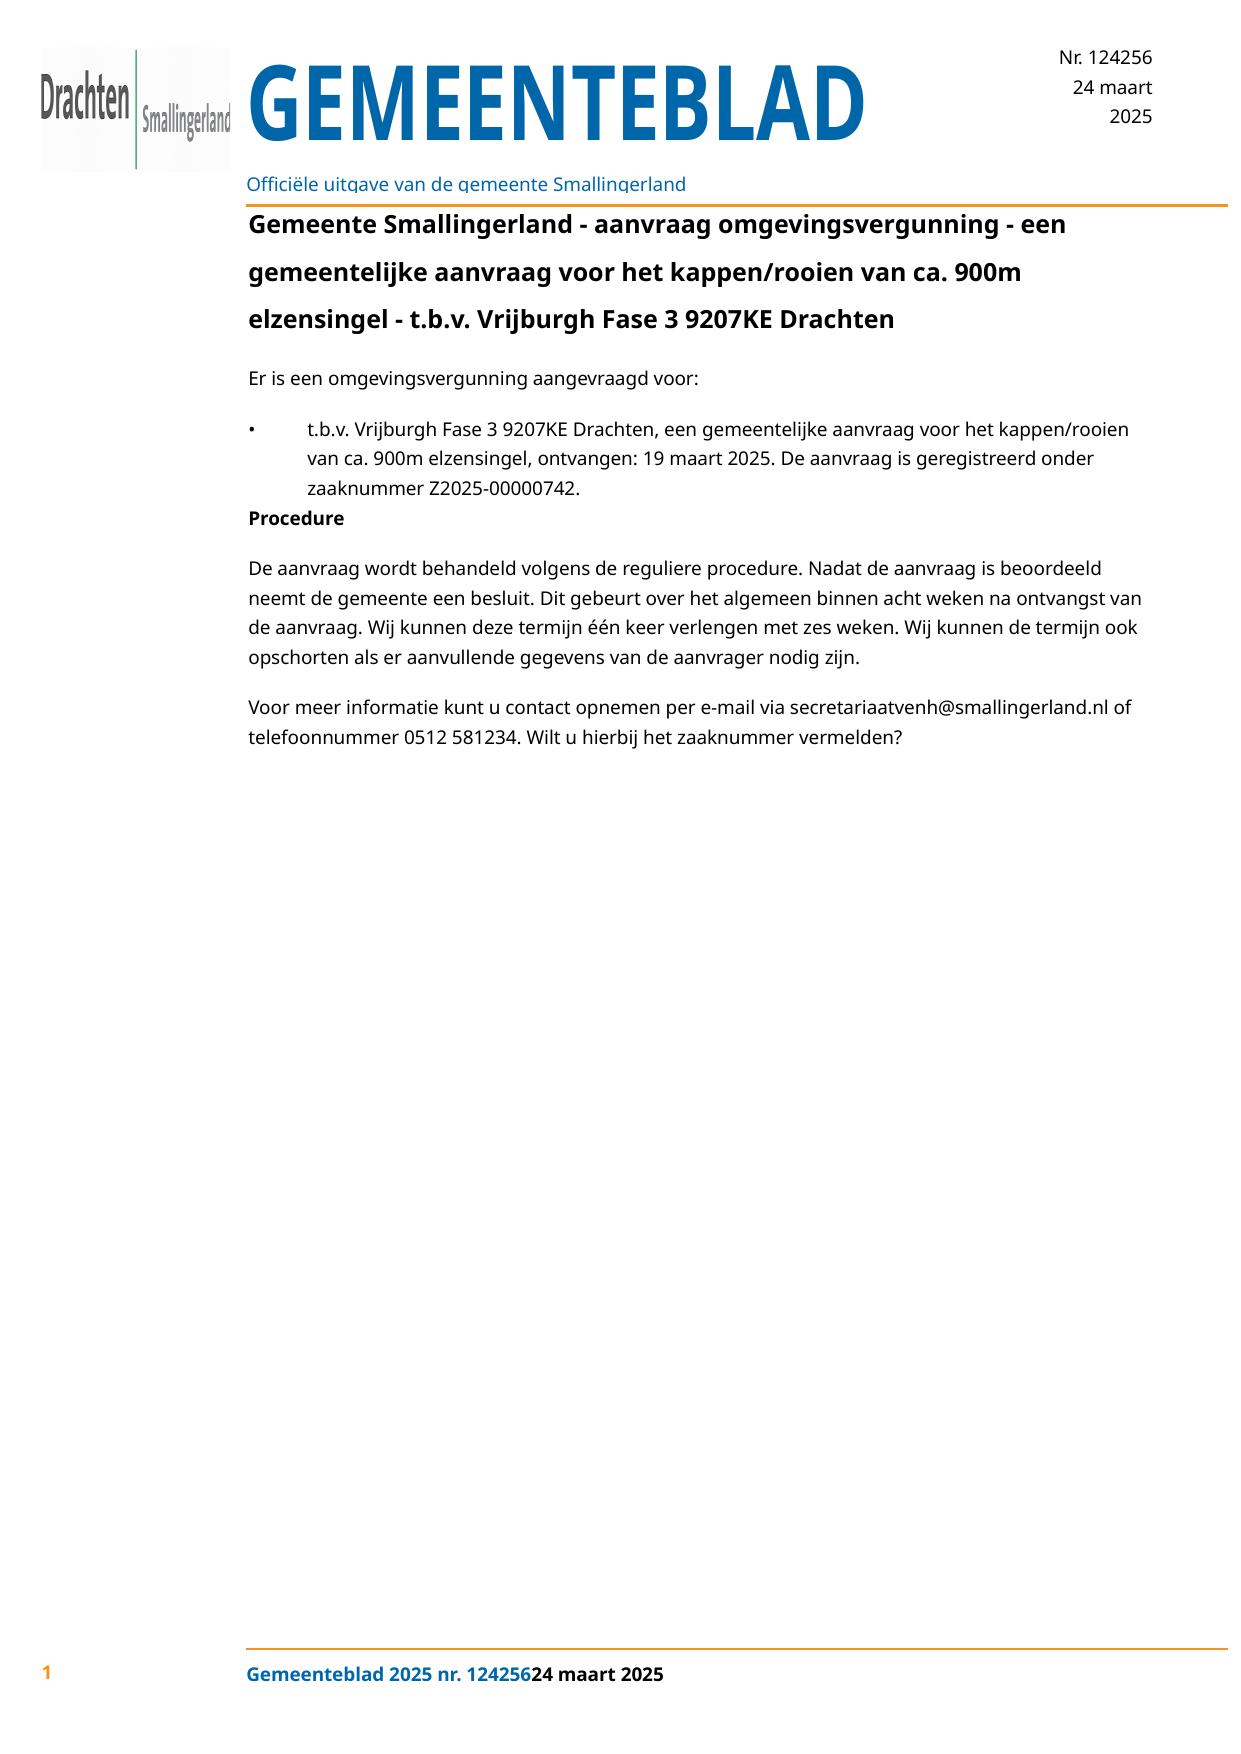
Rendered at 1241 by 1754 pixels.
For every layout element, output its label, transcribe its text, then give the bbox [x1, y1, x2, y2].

text De aanvraag wordt behandeld volgens de reguliere procedure. Nadat de aanvraag is beoordeeld neemt de gemeente een besluit. Dit gebeurt over het algemeen binnen acht weken na ontvangst van de aanvraag. Wij kunnen deze termijn één keer verlengen met zes weken. Wij kunnen de termijn ook opschorten als er aanvullende gegevens van de aanvrager nodig zijn. [248, 555, 1152, 669]
text Gemeente Smallingerland - aanvraag omgevingsvergunning - een gemeentelijke aanvraag voor het kappen/rooien van ca. 900m elzensingel - t.b.v. Vrijburgh Fase 3 9207KE Drachten [248, 207, 1152, 336]
list t.b.v. Vrijburgh Fase 3 9207KE Drachten, een gemeentelijke aanvraag voor het kappen/rooien van ca. 900m elzensingel, ontvangen: 19 maart 2025. De aanvraag is geregistreerd onder zaaknummer Z2025-00000742. [248, 416, 1152, 501]
picture [41, 47, 231, 172]
text Voor meer informatie kunt u contact opnemen per e-mail via secretariaatvenh@smallingerland.nl of telefoonnummer 0512 581234. Wilt u hierbij het zaaknummer vermelden? [248, 694, 1152, 749]
text Procedure [248, 505, 1152, 530]
text Er is een omgevingsvergunning aangevraagd voor: [248, 366, 1152, 391]
